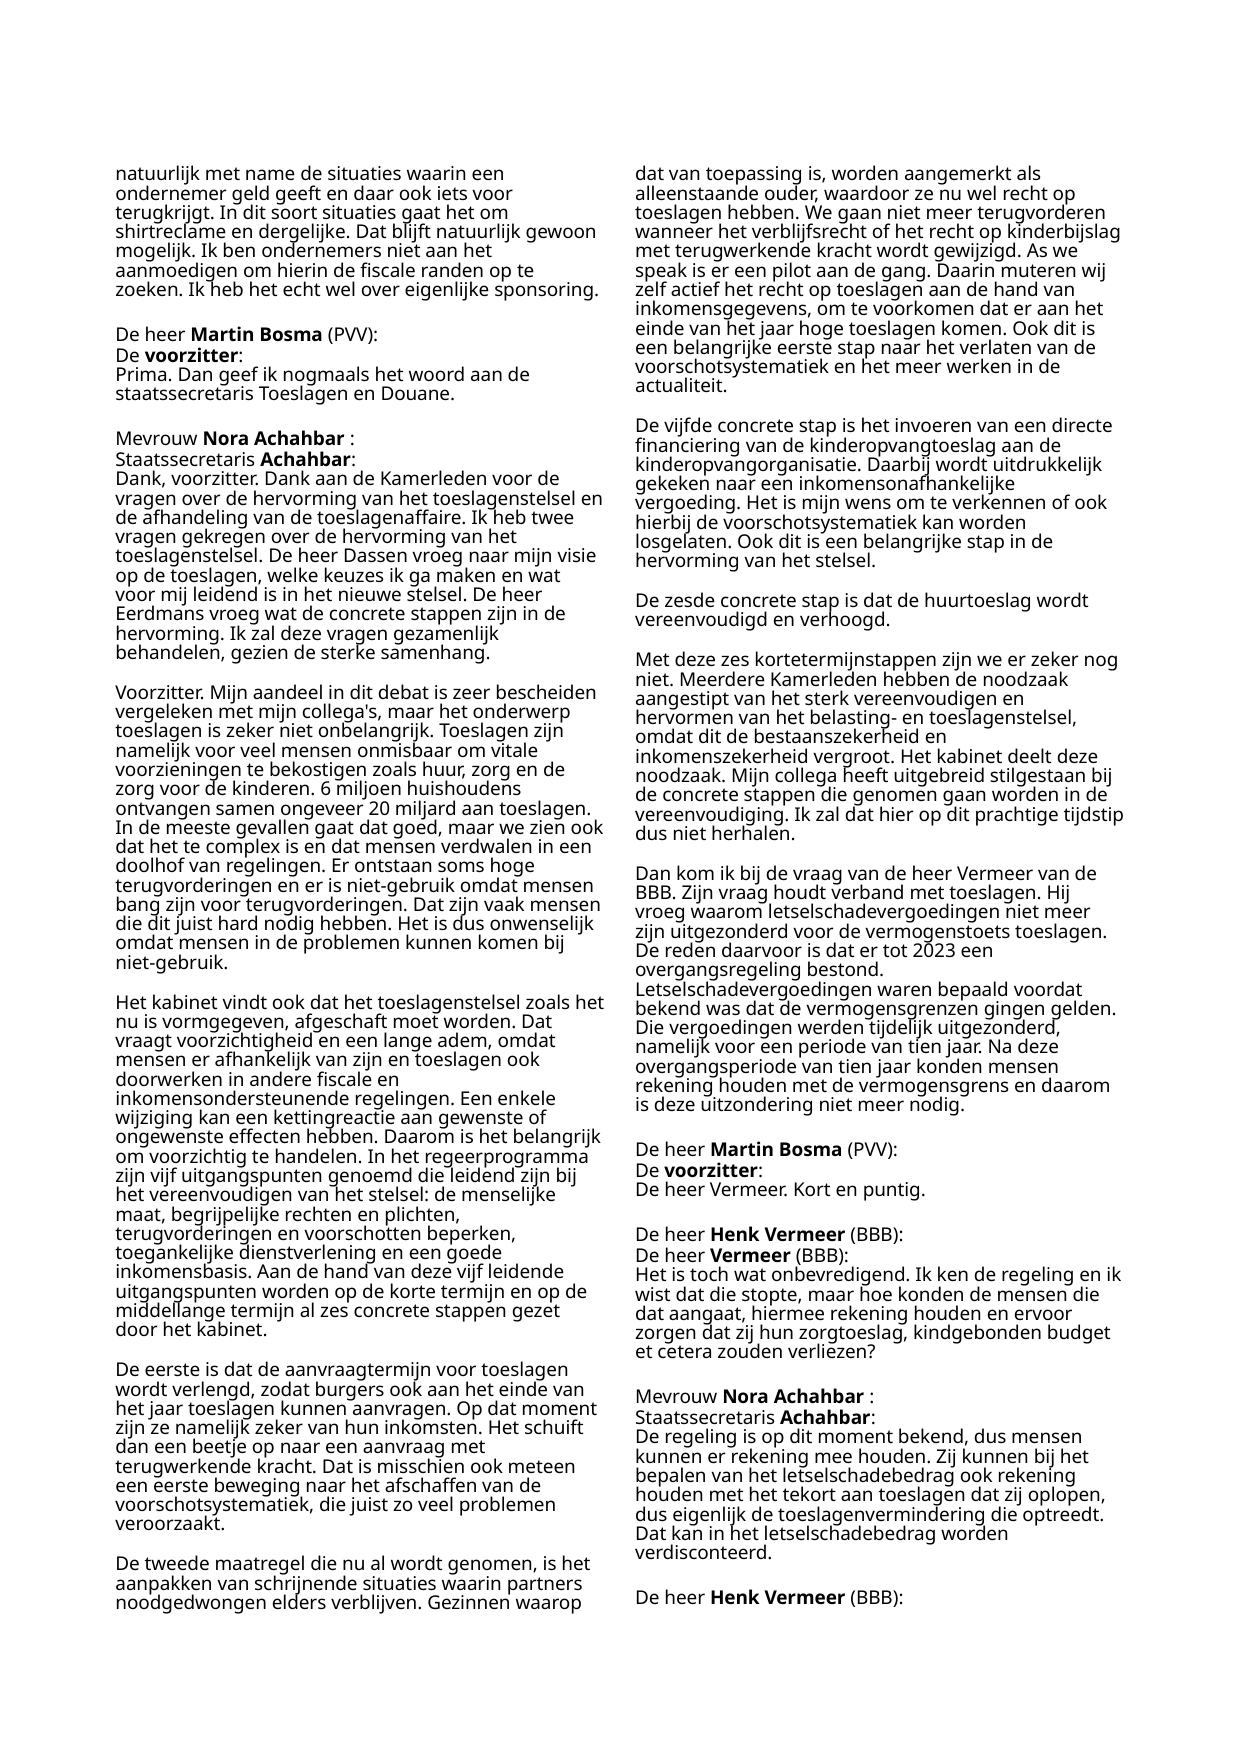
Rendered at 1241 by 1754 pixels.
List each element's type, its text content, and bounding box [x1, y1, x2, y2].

text De heer Henk Vermeer (BBB): [635, 1584, 1125, 1610]
text De tweede maatregel die nu al wordt genomen, is het aanpakken van schrijnende situaties waarin partners noodgedwongen elders verblijven. Gezinnen waarop [115, 1555, 605, 1613]
text Staatssecretaris Achahbar: [115, 451, 605, 470]
text Dank, voorzitter. Dank aan de Kamerleden voor de vragen over de hervorming van het toeslagenstelsel en de afhandeling van de toeslagenaffaire. Ik heb twee vragen gekregen over de hervorming van het toeslagenstelsel. De heer Dassen vroeg naar mijn visie op de toeslagen, welke keuzes ik ga maken en wat voor mij leidend is in het nieuwe stelsel. De heer Eerdmans vroeg wat de concrete stappen zijn in de hervorming. Ik zal deze vragen gezamenlijk behandelen, gezien de sterke samenhang. [115, 470, 605, 663]
text De voorzitter: [635, 1162, 1125, 1181]
text De vijfde concrete stap is het invoeren van een directe financiering van de kinderopvangtoeslag aan de kinderopvangorganisatie. Daarbij wordt uitdrukkelijk gekeken naar een inkomensonafhankelijke vergoeding. Het is mijn wens om te verkennen of ook hierbij de voorschotsystematiek kan worden losgelaten. Ook dit is een belangrijke stap in de hervorming van het stelsel. [635, 417, 1125, 571]
text Met deze zes kortetermijnstappen zijn we er zeker nog niet. Meerdere Kamerleden hebben de noodzaak aangestipt van het sterk vereenvoudigen en hervormen van het belasting- en toeslagenstelsel, omdat dit de bestaanszekerheid en inkomenszekerheid vergroot. Het kabinet deelt deze noodzaak. Mijn collega heeft uitgebreid stilgestaan bij de concrete stappen die genomen gaan worden in de vereenvoudiging. Ik zal dat hier op dit prachtige tijdstip dus niet herhalen. [635, 651, 1125, 844]
text Mevrouw Nora Achahbar : [635, 1383, 1125, 1409]
text De regeling is op dit moment bekend, dus mensen kunnen er rekening mee houden. Zij kunnen bij het bepalen van het letselschadebedrag ook rekening houden met het tekort aan toeslagen dat zij oplopen, dus eigenlijk de toeslagenvermindering die optreedt. Dat kan in het letselschadebedrag worden verdisconteerd. [635, 1428, 1125, 1563]
text Het is toch wat onbevredigend. Ik ken de regeling en ik wist dat die stopte, maar hoe konden de mensen die dat aangaat, hiermee rekening houden en ervoor zorgen dat zij hun zorgtoeslag, kindgebonden budget et cetera zouden verliezen? [635, 1266, 1125, 1363]
text dat van toepassing is, worden aangemerkt als alleenstaande ouder, waardoor ze nu wel recht op toeslagen hebben. We gaan niet meer terugvorderen wanneer het verblijfsrecht of het recht op kinderbijslag met terugwerkende kracht wordt gewijzigd. As we speak is er een pilot aan de gang. Daarin muteren wij zelf actief het recht op toeslagen aan de hand van inkomensgegevens, om te voorkomen dat er aan het einde van het jaar hoge toeslagen komen. Ook dit is een belangrijke eerste stap naar het verlaten van de voorschotsystematiek en het meer werken in de actualiteit. [635, 165, 1125, 397]
text De zesde concrete stap is dat de huurtoeslag wordt vereenvoudigd en verhoogd. [635, 592, 1125, 631]
text Het kabinet vindt ook dat het toeslagenstelsel zoals het nu is vormgegeven, afgeschaft moet worden. Dat vraagt voorzichtigheid en een lange adem, omdat mensen er afhankelijk van zijn en toeslagen ook doorwerken in andere fiscale en inkomensondersteunende regelingen. Een enkele wijziging kan een kettingreactie aan gewenste of ongewenste effecten hebben. Daarom is het belangrijk om voorzichtig te handelen. In het regeerprogramma zijn vijf uitgangspunten genoemd die leidend zijn bij het vereenvoudigen van het stelsel: de menselijke maat, begrijpelijke rechten en plichten, terugvorderingen en voorschotten beperken, toegankelijke dienstverlening en een goede inkomensbasis. Aan de hand van deze vijf leidende uitgangspunten worden op de korte termijn en op de middellange termijn al zes concrete stappen gezet door het kabinet. [115, 994, 605, 1341]
text De heer Vermeer. Kort en puntig. [635, 1181, 1125, 1201]
text Voorzitter. Mijn aandeel in dit debat is zeer bescheiden vergeleken met mijn collega's, maar het onderwerp toeslagen is zeker niet onbelangrijk. Toeslagen zijn namelijk voor veel mensen onmisbaar om vitale voorzieningen te bekostigen zoals huur, zorg en de zorg voor de kinderen. 6 miljoen huishoudens ontvangen samen ongeveer 20 miljard aan toeslagen. In de meeste gevallen gaat dat goed, maar we zien ook dat het te complex is en dat mensen verdwalen in een doolhof van regelingen. Er ontstaan soms hoge terugvorderingen en er is niet-gebruik omdat mensen bang zijn voor terugvorderingen. Dat zijn vaak mensen die dit juist hard nodig hebben. Het is dus onwenselijk omdat mensen in de problemen kunnen komen bij niet-gebruik. [115, 684, 605, 973]
text De heer Martin Bosma (PVV): [115, 321, 605, 347]
text Dan kom ik bij de vraag van de heer Vermeer van de BBB. Zijn vraag houdt verband met toeslagen. Hij vroeg waarom letselschadevergoedingen niet meer zijn uitgezonderd voor de vermogenstoets toeslagen. De reden daarvoor is dat er tot 2023 een overgangsregeling bestond. Letselschadevergoedingen waren bepaald voordat bekend was dat de vermogensgrenzen gingen gelden. Die vergoedingen werden tijdelijk uitgezonderd, namelijk voor een periode van tien jaar. Na deze overgangsperiode van tien jaar konden mensen rekening houden met de vermogensgrens en daarom is deze uitzondering niet meer nodig. [635, 865, 1125, 1115]
text natuurlijk met name de situaties waarin een ondernemer geld geeft en daar ook iets voor terugkrijgt. In dit soort situaties gaat het om shirtreclame en dergelijke. Dat blijft natuurlijk gewoon mogelijk. Ik ben ondernemers niet aan het aanmoedigen om hierin de fiscale randen op te zoeken. Ik heb het echt wel over eigenlijke sponsoring. [115, 165, 605, 300]
text De voorzitter: [115, 347, 605, 366]
text Prima. Dan geef ik nogmaals het woord aan de staatssecretaris Toeslagen en Douane. [115, 366, 605, 404]
text Mevrouw Nora Achahbar : [115, 425, 605, 451]
text De eerste is dat de aanvraagtermijn voor toeslagen wordt verlengd, zodat burgers ook aan het einde van het jaar toeslagen kunnen aanvragen. Op dat moment zijn ze namelijk zeker van hun inkomsten. Het schuift dan een beetje op naar een aanvraag met terugwerkende kracht. Dat is misschien ook meteen een eerste beweging naar het afschaffen van de voorschotsystematiek, die juist zo veel problemen veroorzaakt. [115, 1361, 605, 1535]
text De heer Vermeer (BBB): [635, 1247, 1125, 1266]
text De heer Henk Vermeer (BBB): [635, 1221, 1125, 1247]
text De heer Martin Bosma (PVV): [635, 1136, 1125, 1162]
text Staatssecretaris Achahbar: [635, 1409, 1125, 1428]
